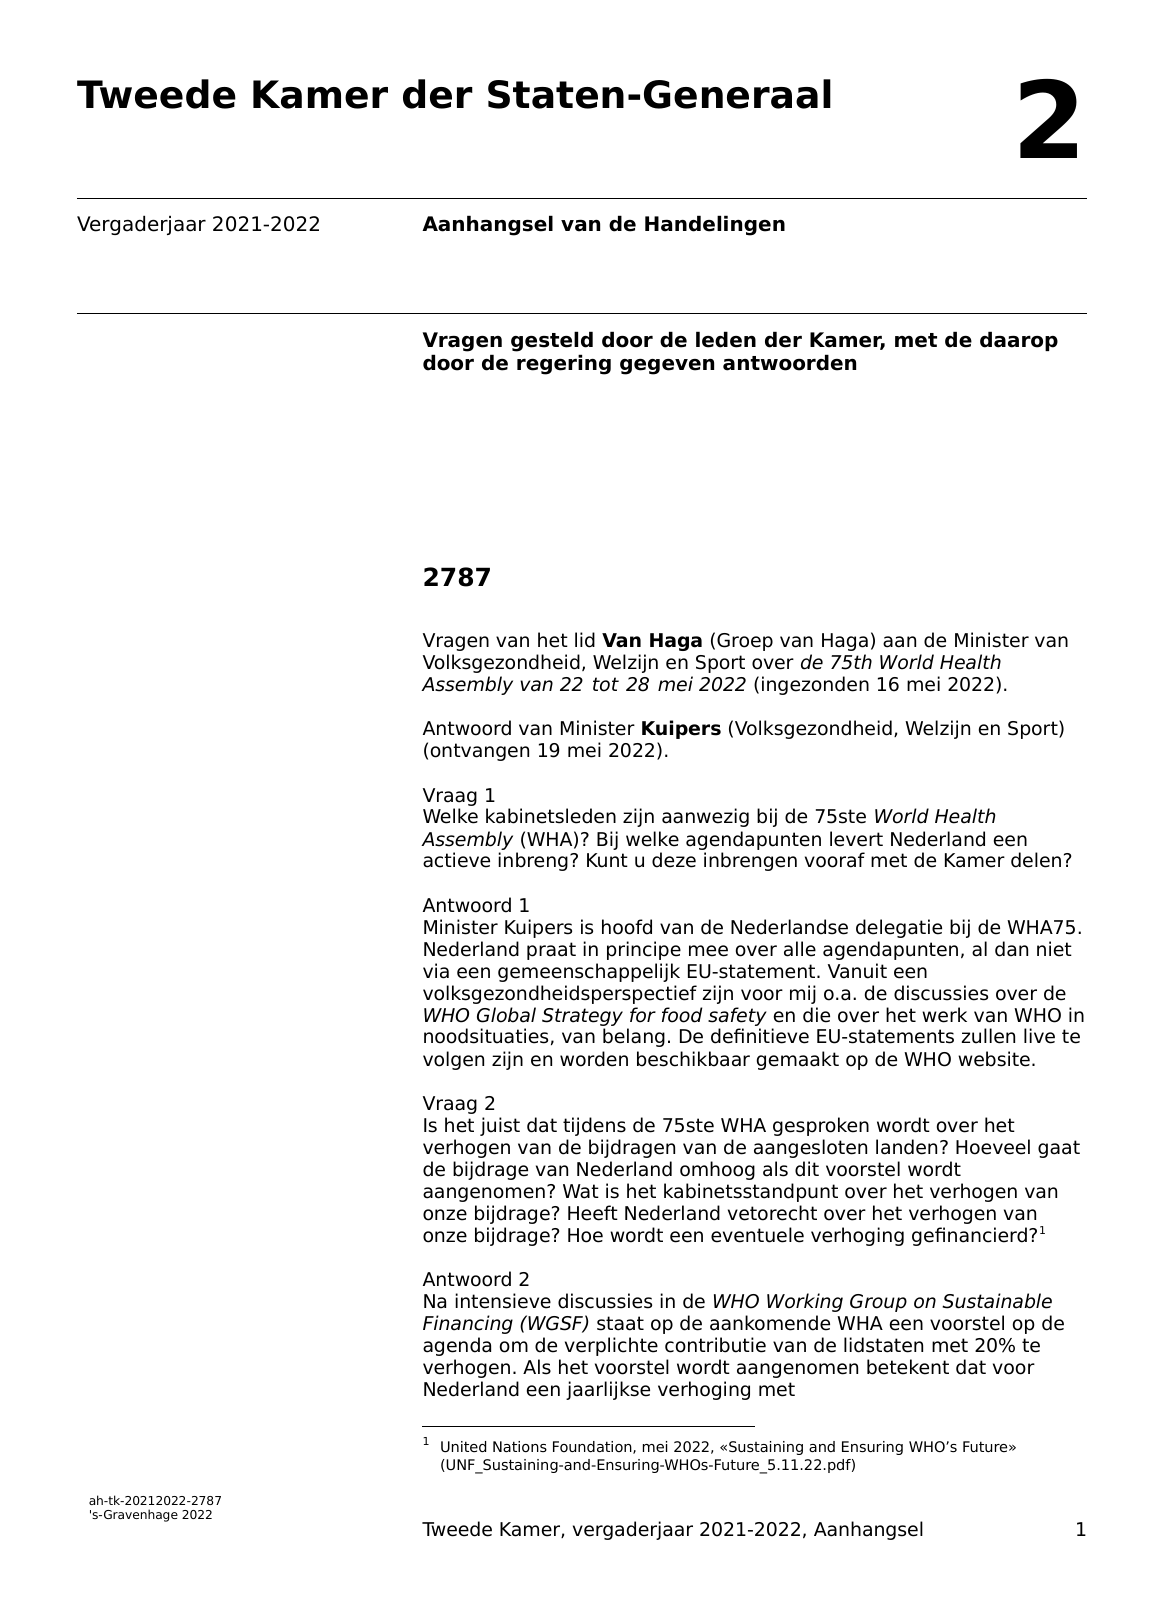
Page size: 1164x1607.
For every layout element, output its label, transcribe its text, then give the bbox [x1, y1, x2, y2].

text United Nations Foundation, mei 2022, «Sustaining and Ensuring WHO’s Future» (UNF_Sustaining-and-Ensuring-WHOs-Future_5.11.22.pdf) [422, 1435, 1087, 1474]
text Vraag 1 [422, 784, 1087, 806]
table_cell Vergaderjaar 2021-2022 [77, 199, 422, 313]
text ah-tk-20212022-2787 [88, 1494, 323, 1508]
table_cell Vragen gesteld door de leden der Kamer, met de daarop door de regering gegeven antwoorden [422, 314, 1087, 375]
text 's-Gravenhage 2022 [88, 1508, 323, 1522]
table_header Tweede Kamer der Staten-Generaal [77, 59, 886, 198]
text Minister Kuipers is hoofd van de Nederlandse delegatie bij de WHA75. [422, 917, 1087, 938]
table_header 2 [886, 59, 1087, 198]
text Antwoord van Minister Kuipers (Volksgezondheid, Welzijn en Sport) (ontvangen 19 mei 2022). [422, 718, 1087, 762]
text Vragen van het lid Van Haga (Groep van Haga) aan de Minister van Volksgezondheid, Welzijn en Sport over de 75th World Health Assembly van 22 tot 28 mei 2022 (ingezonden 16 mei 2022). [422, 630, 1087, 696]
text Is het juist dat tijdens de 75ste WHA gesproken wordt over het verhogen van de bijdragen van de aangesloten landen? Hoeveel gaat de bijdrage van Nederland omhoog als dit voorstel wordt aangenomen? Wat is het kabinetsstandpunt over het verhogen van onze bijdrage? Heeft Nederland vetorecht over het verhogen van onze bijdrage? Hoe wordt een eventuele verhoging gefinancierd? [422, 1114, 1087, 1246]
text 2787 [422, 563, 1087, 592]
text Antwoord 1 [422, 894, 1087, 917]
text Na intensieve discussies in de WHO Working Group on Sustainable Financing (WGSF) staat op de aankomende WHA een voorstel op de agenda om de verplichte contributie van de lidstaten met 20% te verhogen. Als het voorstel wordt aangenomen betekent dat voor Nederland een jaarlijkse verhoging met [422, 1291, 1087, 1401]
text Vraag 2 [422, 1093, 1087, 1114]
text Welke kabinetsleden zijn aanwezig bij de 75ste World Health Assembly (WHA)? Bij welke agendapunten levert Nederland een actieve inbreng? Kunt u deze inbrengen vooraf met de Kamer delen? [422, 806, 1087, 872]
table_cell Aanhangsel van de Handelingen [422, 199, 1087, 313]
table_cell [77, 314, 422, 375]
text Antwoord 2 [422, 1269, 1087, 1291]
text Nederland praat in principe mee over alle agendapunten, al dan niet via een gemeenschappelijk EU-statement. Vanuit een volksgezondheidsperspectief zijn voor mij o.a. de discussies over de WHO Global Strategy for food safety en die over het werk van WHO in noodsituaties, van belang. De definitieve EU-statements zullen live te volgen zijn en worden beschikbaar gemaakt op de WHO website. [422, 938, 1087, 1070]
